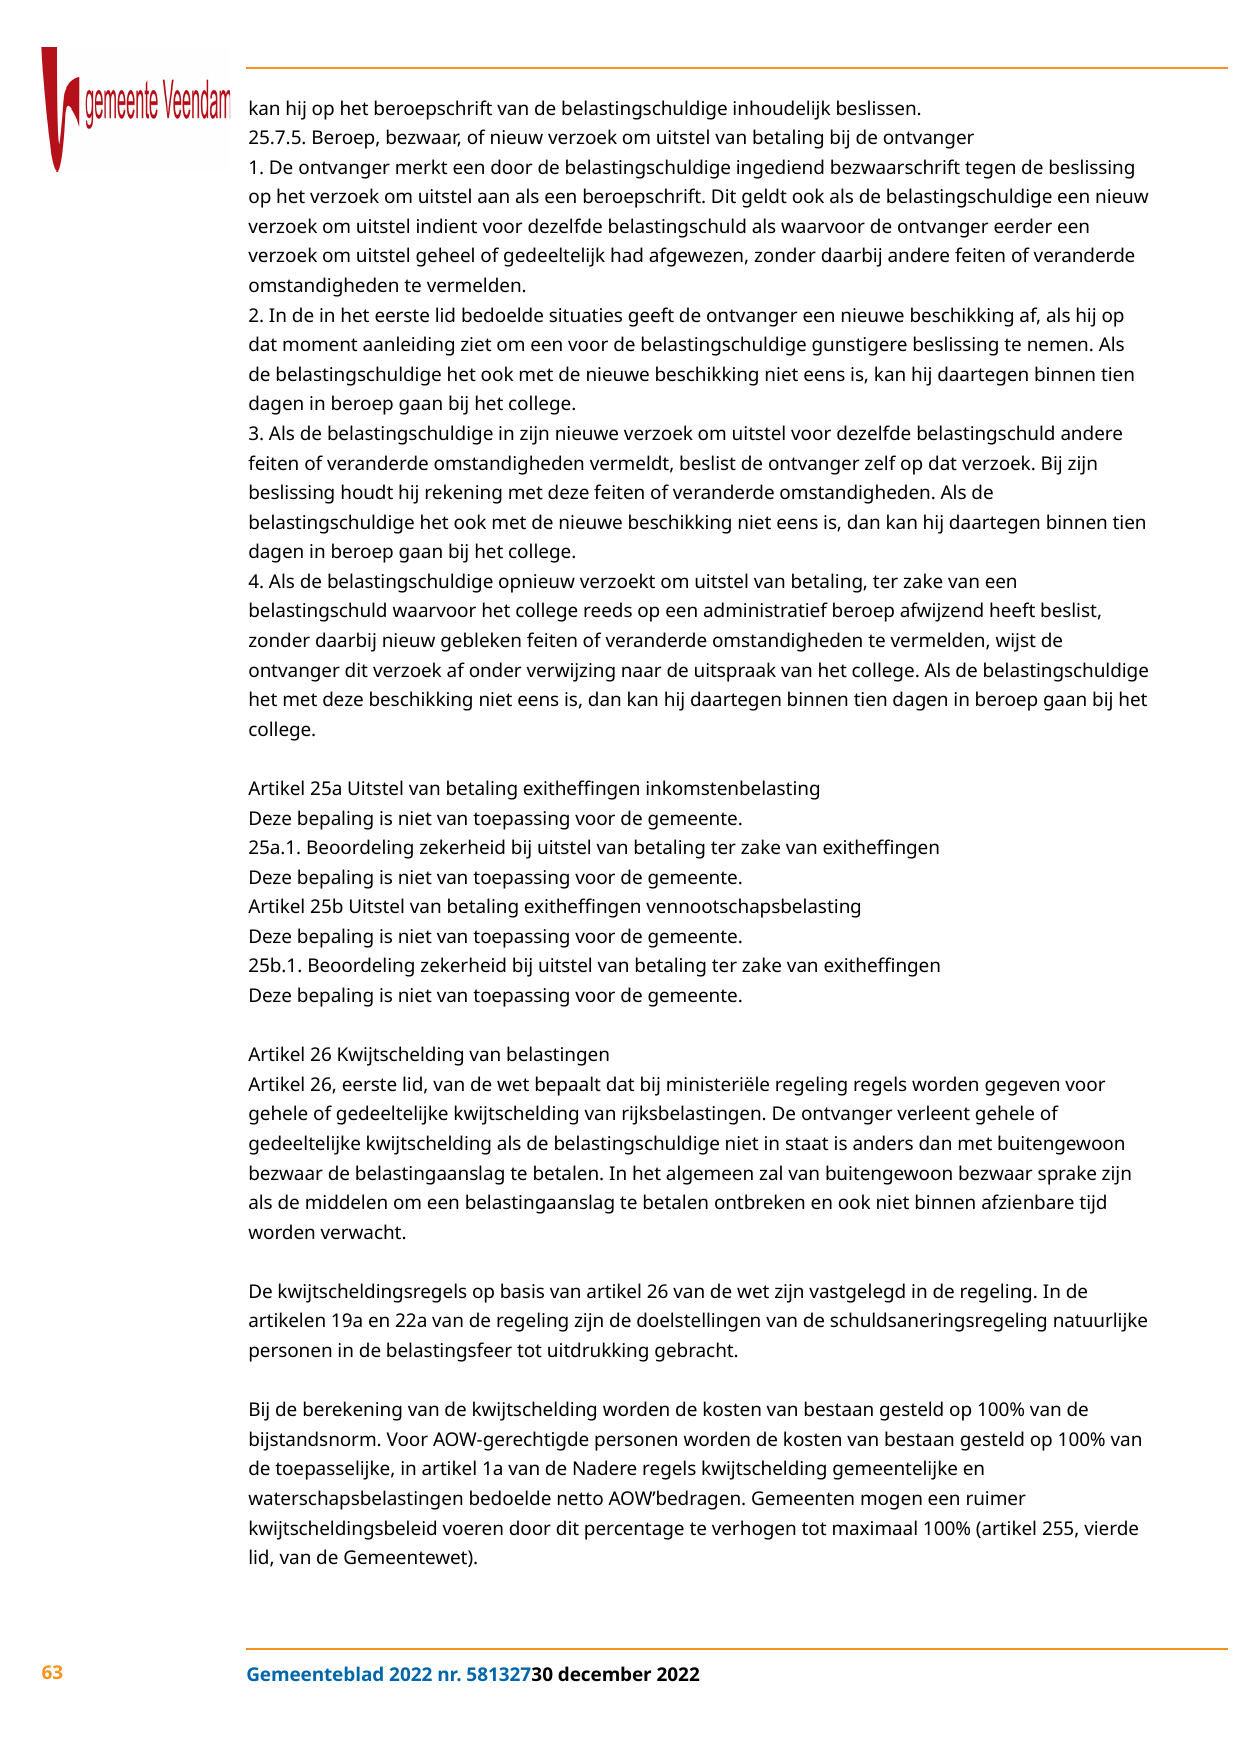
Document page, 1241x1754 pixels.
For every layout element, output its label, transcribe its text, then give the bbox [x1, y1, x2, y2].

text 1. De ontvanger merkt een door de belastingschuldige ingediend bezwaarschrift tegen de beslissing op het verzoek om uitstel aan als een beroepschrift. Dit geldt ook als de belastingschuldige een nieuw verzoek om uitstel indient voor dezelfde belastingschuld als waarvoor de ontvanger eerder een verzoek om uitstel geheel of gedeeltelijk had afgewezen, zonder daarbij andere feiten of veranderde omstandigheden te vermelden. [248, 154, 1152, 298]
text kan hij op het beroepschrift van de belastingschuldige inhoudelijk beslissen. [248, 95, 1152, 121]
text Deze bepaling is niet van toepassing voor de gemeente. [248, 982, 1152, 1008]
text Bij de berekening van de kwijtschelding worden de kosten van bestaan gesteld op 100% van de bijstandsnorm. Voor AOW-gerechtigde personen worden de kosten van bestaan gesteld op 100% van de toepasselijke, in artikel 1a van de Nadere regels kwijtschelding gemeentelijke en waterschapsbelastingen bedoelde netto AOW’bedragen. Gemeenten mogen een ruimer kwijtscheldingsbeleid voeren door dit percentage te verhogen tot maximaal 100% (artikel 255, vierde lid, van de Gemeentewet). [248, 1396, 1152, 1570]
text Artikel 26, eerste lid, van de wet bepaalt dat bij ministeriële regeling regels worden gegeven voor gehele of gedeeltelijke kwijtschelding van rijksbelastingen. De ontvanger verleent gehele of gedeeltelijke kwijtschelding als de belastingschuldige niet in staat is anders dan met buitengewoon bezwaar de belastingaanslag te betalen. In het algemeen zal van buitengewoon bezwaar sprake zijn als de middelen om een belastingaanslag te betalen ontbreken en ook niet binnen afzienbare tijd worden verwacht. [248, 1071, 1152, 1245]
text 3. Als de belastingschuldige in zijn nieuwe verzoek om uitstel voor dezelfde belastingschuld andere feiten of veranderde omstandigheden vermeldt, beslist de ontvanger zelf op dat verzoek. Bij zijn beslissing houdt hij rekening met deze feiten of veranderde omstandigheden. Als de belastingschuldige het ook met de nieuwe beschikking niet eens is, dan kan hij daartegen binnen tien dagen in beroep gaan bij het college. [248, 420, 1152, 564]
text Deze bepaling is niet van toepassing voor de gemeente. [248, 805, 1152, 831]
text Artikel 26 Kwijtschelding van belastingen [248, 1041, 1152, 1067]
text 2. In de in het eerste lid bedoelde situaties geeft de ontvanger een nieuwe beschikking af, als hij op dat moment aanleiding ziet om een voor de belastingschuldige gunstigere beslissing te nemen. Als de belastingschuldige het ook met de nieuwe beschikking niet eens is, kan hij daartegen binnen tien dagen in beroep gaan bij het college. [248, 302, 1152, 416]
text 25b.1. Beoordeling zekerheid bij uitstel van betaling ter zake van exitheffingen [248, 953, 1152, 978]
text Deze bepaling is niet van toepassing voor de gemeente. [248, 923, 1152, 949]
text De kwijtscheldingsregels op basis van artikel 26 van de wet zijn vastgelegd in de regeling. In de artikelen 19a en 22a van de regeling zijn de doelstellingen van de schuldsaneringsregeling natuurlijke personen in de belastingsfeer tot uitdrukking gebracht. [248, 1278, 1152, 1363]
picture [41, 47, 231, 172]
text Artikel 25a Uitstel van betaling exitheffingen inkomstenbelasting [248, 775, 1152, 801]
text 4. Als de belastingschuldige opnieuw verzoekt om uitstel van betaling, ter zake van een belastingschuld waarvoor het college reeds op een administratief beroep afwijzend heeft beslist, zonder daarbij nieuw gebleken feiten of veranderde omstandigheden te vermelden, wijst de ontvanger dit verzoek af onder verwijzing naar de uitspraak van het college. Als de belastingschuldige het met deze beschikking niet eens is, dan kan hij daartegen binnen tien dagen in beroep gaan bij het college. [248, 568, 1152, 742]
text 25a.1. Beoordeling zekerheid bij uitstel van betaling ter zake van exitheffingen [248, 834, 1152, 860]
text 25.7.5. Beroep, bezwaar, of nieuw verzoek om uitstel van betaling bij de ontvanger [248, 124, 1152, 150]
text Artikel 25b Uitstel van betaling exitheffingen vennootschapsbelasting [248, 893, 1152, 919]
text Deze bepaling is niet van toepassing voor de gemeente. [248, 864, 1152, 890]
